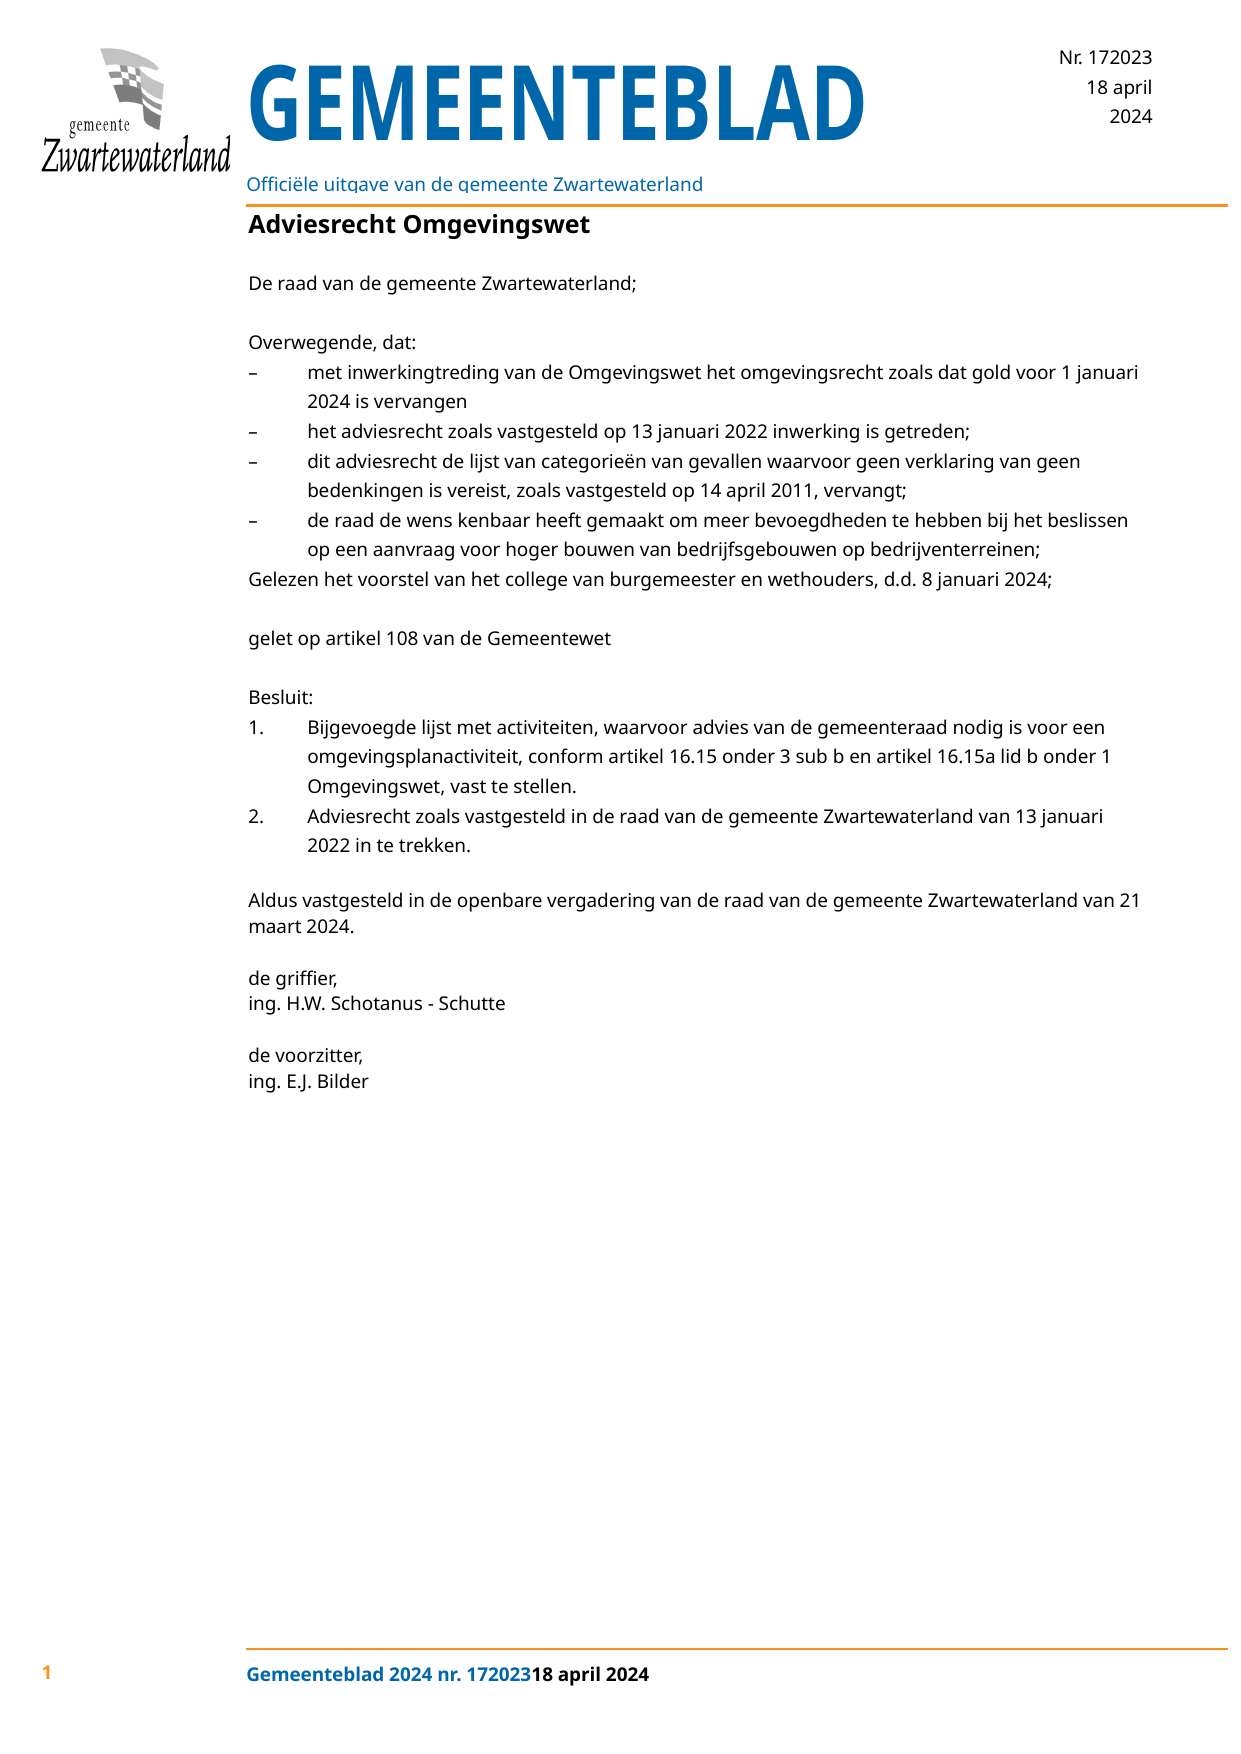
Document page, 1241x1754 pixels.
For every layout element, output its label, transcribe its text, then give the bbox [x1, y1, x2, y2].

text ing. E.J. Bilder [248, 1068, 1152, 1093]
text Overwegende, dat: [248, 329, 1152, 355]
text Aldus vastgesteld in de openbare vergadering van de raad van de gemeente Zwartewaterland van 21 maart 2024. [248, 888, 1152, 939]
list met inwerkingtreding van de Omgevingswet het omgevingsrecht zoals dat gold voor 1 januari 2024 is vervangen [248, 359, 1152, 414]
text gelet op artikel 108 van de Gemeentewet [248, 625, 1152, 651]
list de raad de wens kenbaar heeft gemaakt om meer bevoegdheden te hebben bij het beslissen op een aanvraag voor hoger bouwen van bedrijfsgebouwen op bedrijventerreinen; [248, 507, 1152, 562]
text ing. H.W. Schotanus - Schutte [248, 991, 1152, 1016]
list het adviesrecht zoals vastgesteld op 13 januari 2022 inwerking is getreden; [248, 418, 1152, 444]
list Adviesrecht zoals vastgesteld in de raad van de gemeente Zwartewaterland van 13 januari 2022 in te trekken. [248, 803, 1152, 858]
text Adviesrecht Omgevingswet [248, 207, 1152, 241]
list dit adviesrecht de lijst van categorieën van gevallen waarvoor geen verklaring van geen bedenkingen is vereist, zoals vastgesteld op 14 april 2011, vervangt; [248, 448, 1152, 503]
list Bijgevoegde lijst met activiteiten, waarvoor advies van de gemeenteraad nodig is voor een omgevingsplanactiviteit, conform artikel 16.15 onder 3 sub b en artikel 16.15a lid b onder 1 Omgevingswet, vast te stellen. [248, 714, 1152, 799]
text De raad van de gemeente Zwartewaterland; [248, 270, 1152, 296]
text Gelezen het voorstel van het college van burgemeester en wethouders, d.d. 8 januari 2024; [248, 566, 1152, 592]
text de voorzitter, [248, 1042, 1152, 1068]
text de griffier, [248, 965, 1152, 991]
picture [41, 47, 231, 172]
text Besluit: [248, 684, 1152, 710]
